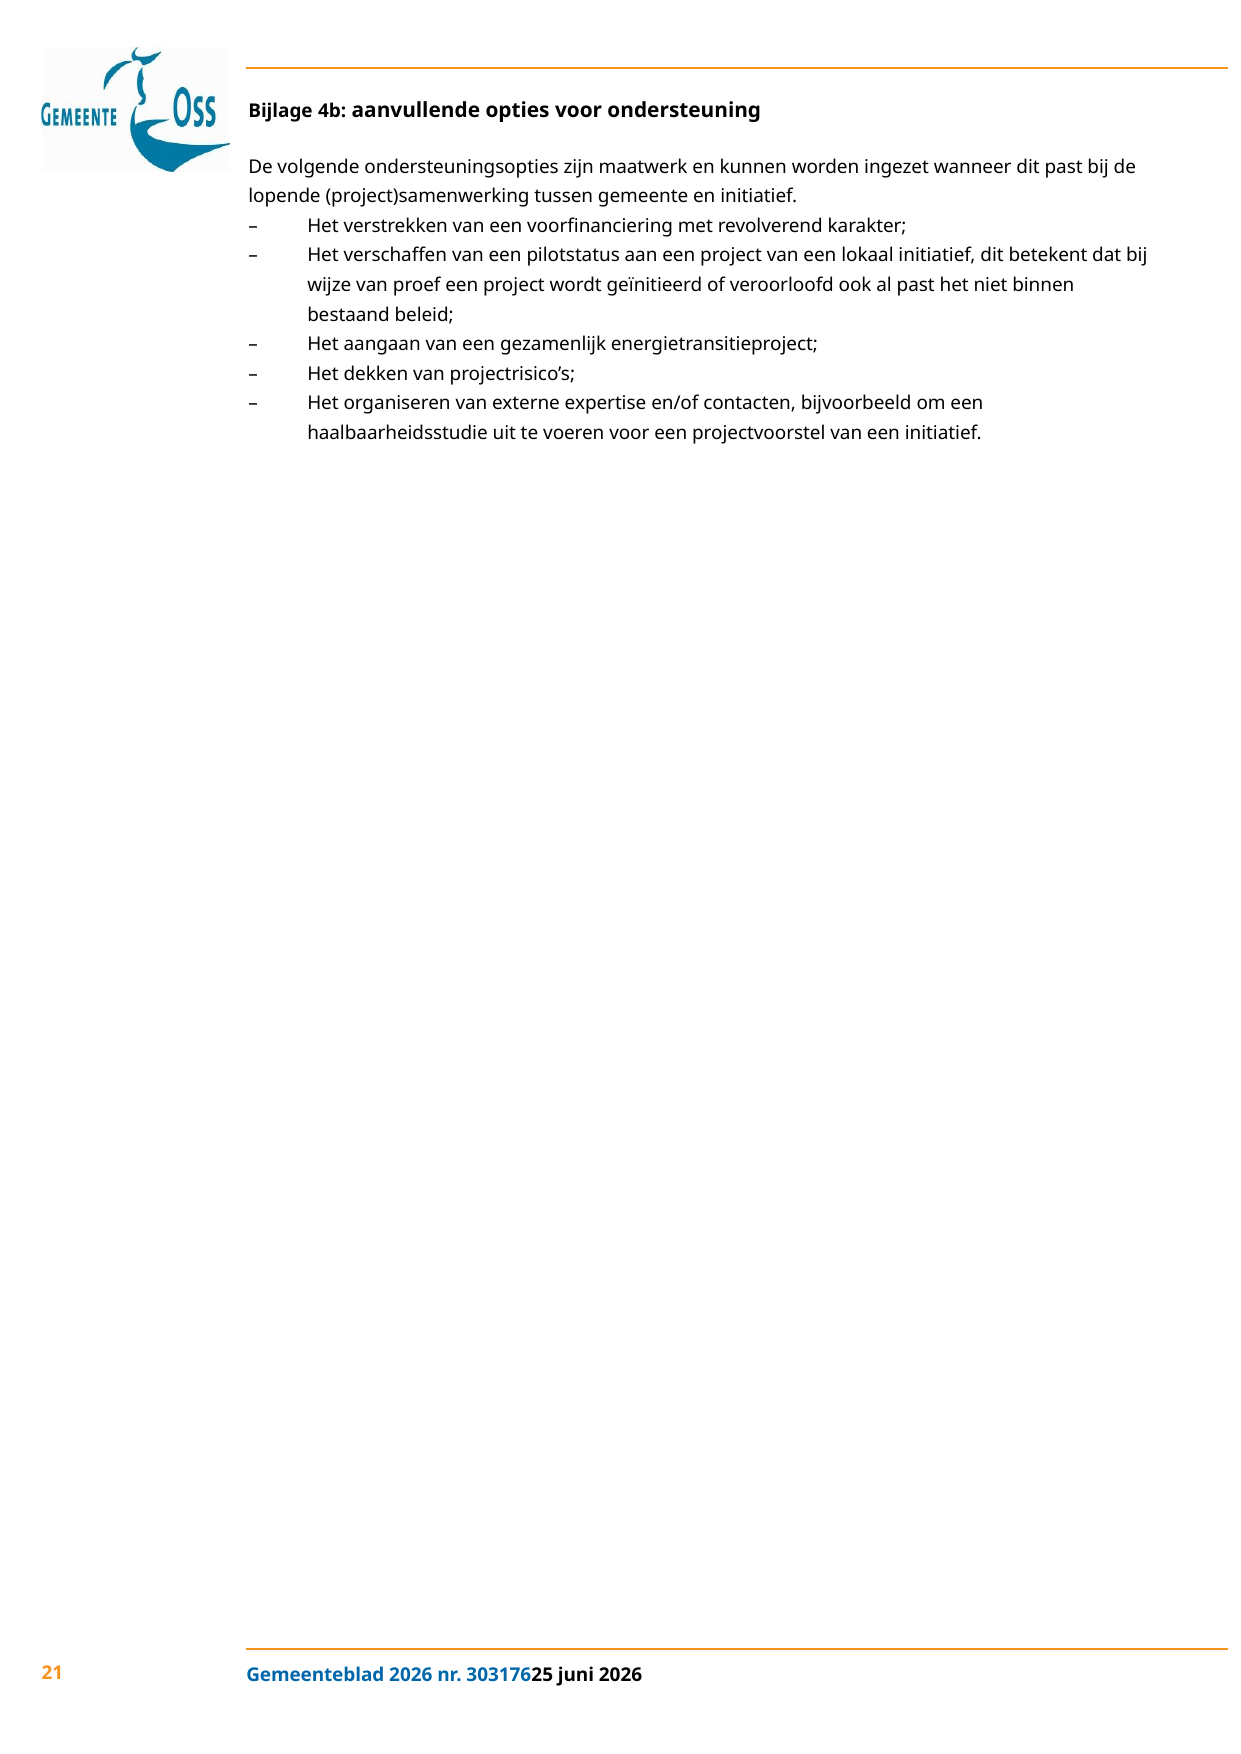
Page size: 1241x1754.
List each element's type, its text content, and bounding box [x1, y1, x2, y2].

list Het organiseren van externe expertise en/of contacten, bijvoorbeeld om een haalbaarheidsstudie uit te voeren voor een projectvoorstel van een initiatief. [248, 389, 1152, 445]
list Het dekken van projectrisico’s; [248, 360, 1152, 386]
list Het aangaan van een gezamenlijk energietransitieproject; [248, 330, 1152, 356]
list Het verstrekken van een voorfinanciering met revolverend karakter; [248, 212, 1152, 238]
text Bijlage 4b: aanvullende opties voor ondersteuning [248, 95, 1152, 123]
list Het verschaffen van een pilotstatus aan een project van een lokaal initiatief, dit betekent dat bij wijze van proef een project wordt geïnitieerd of veroorloofd ook al past het niet binnen bestaand beleid; [248, 242, 1152, 327]
picture [41, 47, 231, 172]
text De volgende ondersteuningsopties zijn maatwerk en kunnen worden ingezet wanneer dit past bij de lopende (project)samenwerking tussen gemeente en initiatief. [248, 153, 1152, 208]
